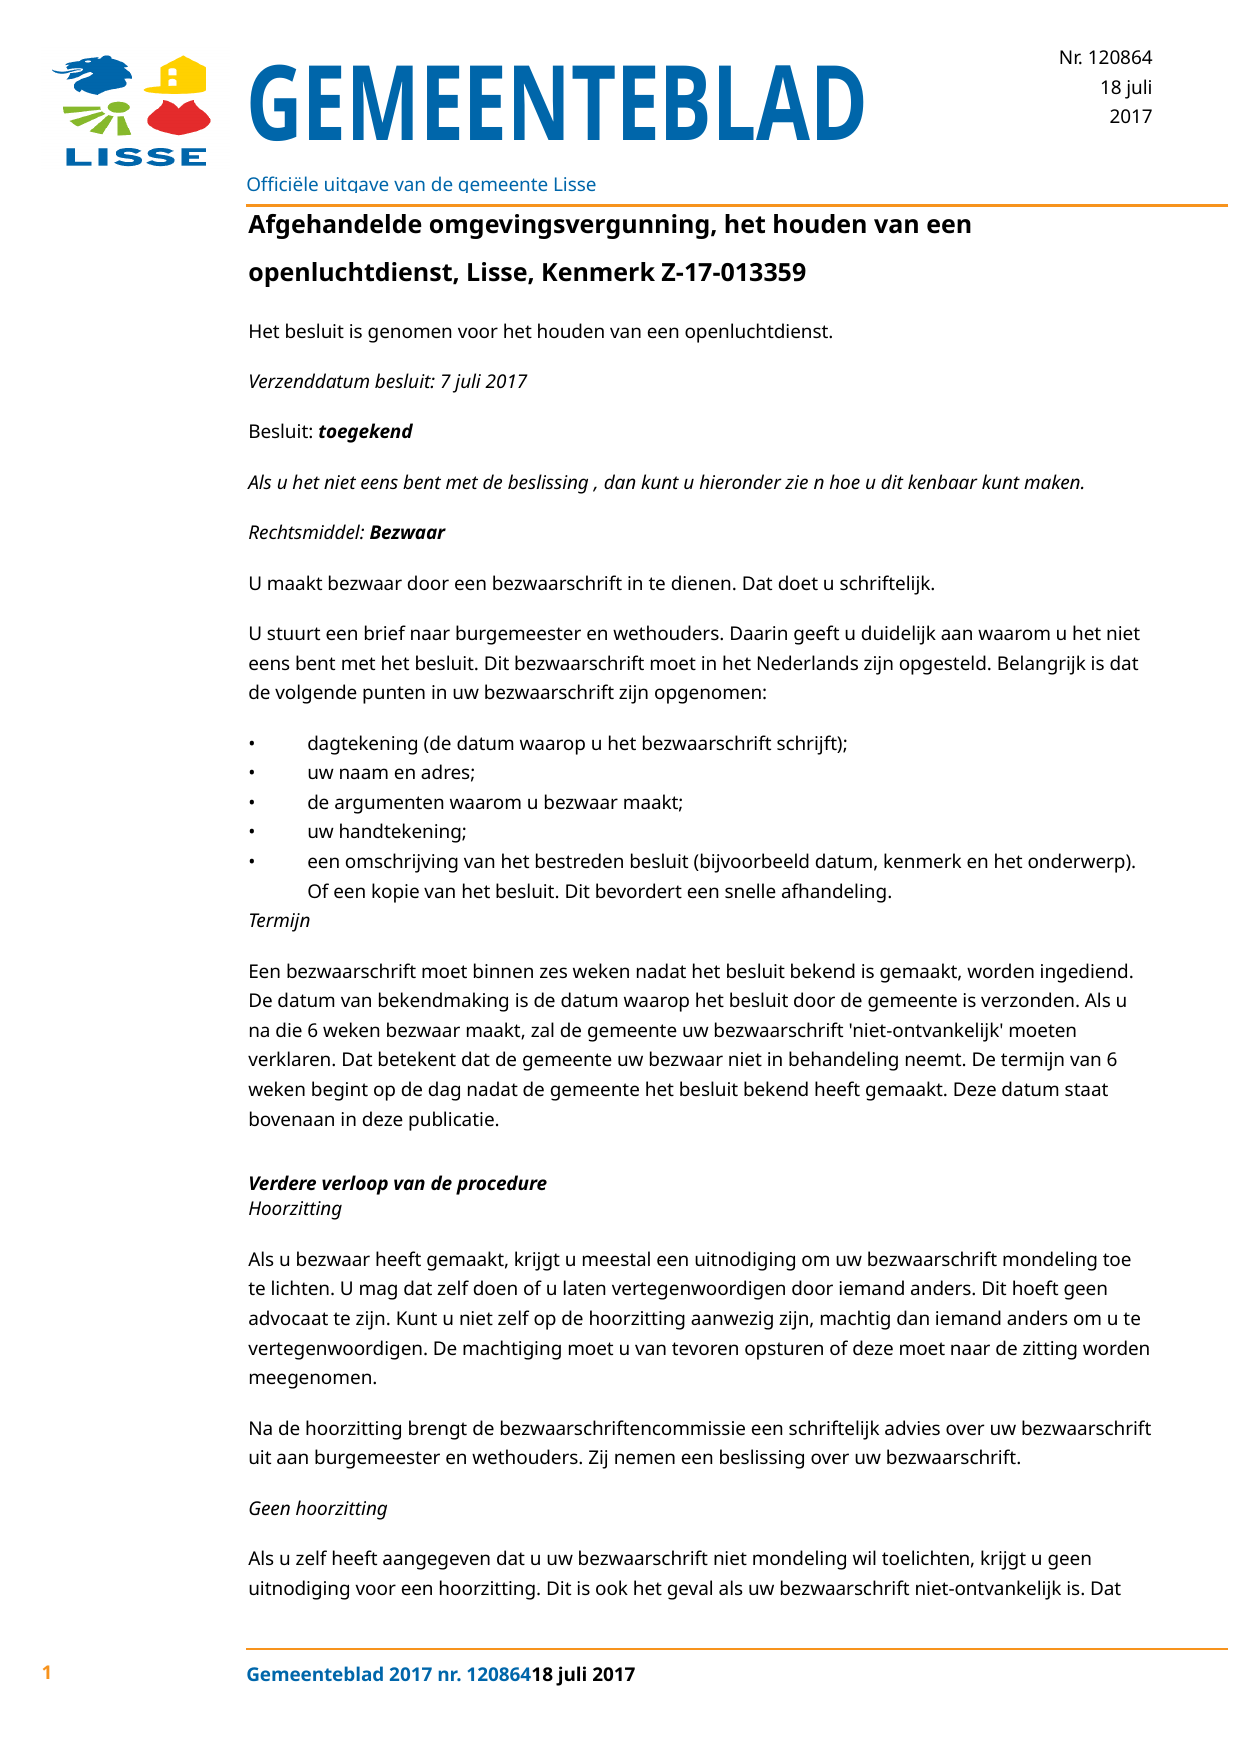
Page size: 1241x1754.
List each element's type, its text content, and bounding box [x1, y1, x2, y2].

list dagtekening (de datum waarop u het bezwaarschrift schrijft); [248, 730, 1152, 756]
text Het besluit is genomen voor het houden van een openluchtdienst. [248, 318, 1152, 344]
text Hoorzitting [248, 1196, 1152, 1221]
text Geen hoorzitting [248, 1495, 1152, 1520]
text Een bezwaarschrift moet binnen zes weken nadat het besluit bekend is gemaakt, worden ingediend. De datum van bekendmaking is de datum waarop het besluit door de gemeente is verzonden. Als u na die 6 weken bezwaar maakt, zal de gemeente uw bezwaarschrift 'niet-ontvankelijk' moeten verklaren. Dat betekent dat de gemeente uw bezwaar niet in behandeling neemt. De termijn van 6 weken begint op de dag nadat de gemeente het besluit bekend heeft gemaakt. Deze datum staat bovenaan in deze publicatie. [248, 958, 1152, 1132]
list uw naam en adres; [248, 759, 1152, 785]
text Als u bezwaar heeft gemaakt, krijgt u meestal een uitnodiging om uw bezwaarschrift mondeling toe te lichten. U mag dat zelf doen of u laten vertegenwoordigen door iemand anders. Dit hoeft geen advocaat te zijn. Kunt u niet zelf op de hoorzitting aanwezig zijn, machtig dan iemand anders om u te vertegenwoordigen. De machtiging moet u van tevoren opsturen of deze moet naar de zitting worden meegenomen. [248, 1246, 1152, 1390]
text Als u het niet eens bent met de beslissing , dan kunt u hieronder zie n hoe u dit kenbaar kunt maken. [248, 469, 1152, 495]
text U stuurt een brief naar burgemeester en wethouders. Daarin geeft u duidelijk aan waarom u het niet eens bent met het besluit. Dit bezwaarschrift moet in het Nederlands zijn opgesteld. Belangrijk is dat de volgende punten in uw bezwaarschrift zijn opgenomen: [248, 620, 1152, 705]
text Besluit: toegekend [248, 419, 1152, 444]
text Termijn [248, 907, 1152, 933]
text Verzenddatum besluit: 7 juli 2017 [248, 368, 1152, 394]
text Afgehandelde omgevingsvergunning, het houden van een openluchtdienst, Lisse, Kenmerk Z-17-013359 [248, 207, 1152, 288]
text U maakt bezwaar door een bezwaarschrift in te dienen. Dat doet u schriftelijk. [248, 570, 1152, 596]
picture [41, 47, 231, 172]
list uw handtekening; [248, 819, 1152, 844]
text Na de hoorzitting brengt de bezwaarschriftencommissie een schriftelijk advies over uw bezwaarschrift uit aan burgemeester en wethouders. Zij nemen een beslissing over uw bezwaarschrift. [248, 1415, 1152, 1470]
list de argumenten waarom u bezwaar maakt; [248, 789, 1152, 815]
text Als u zelf heeft aangegeven dat u uw bezwaarschrift niet mondeling wil toelichten, krijgt u geen uitnodiging voor een hoorzitting. Dit is ook het geval als uw bezwaarschrift niet-ontvankelijk is. Dat [248, 1545, 1152, 1600]
text Verdere verloop van de procedure [248, 1170, 1152, 1196]
text Rechtsmiddel: Bezwaar [248, 519, 1152, 545]
list een omschrijving van het bestreden besluit (bijvoorbeeld datum, kenmerk en het onderwerp). Of een kopie van het besluit. Dit bevordert een snelle afhandeling. [248, 848, 1152, 904]
